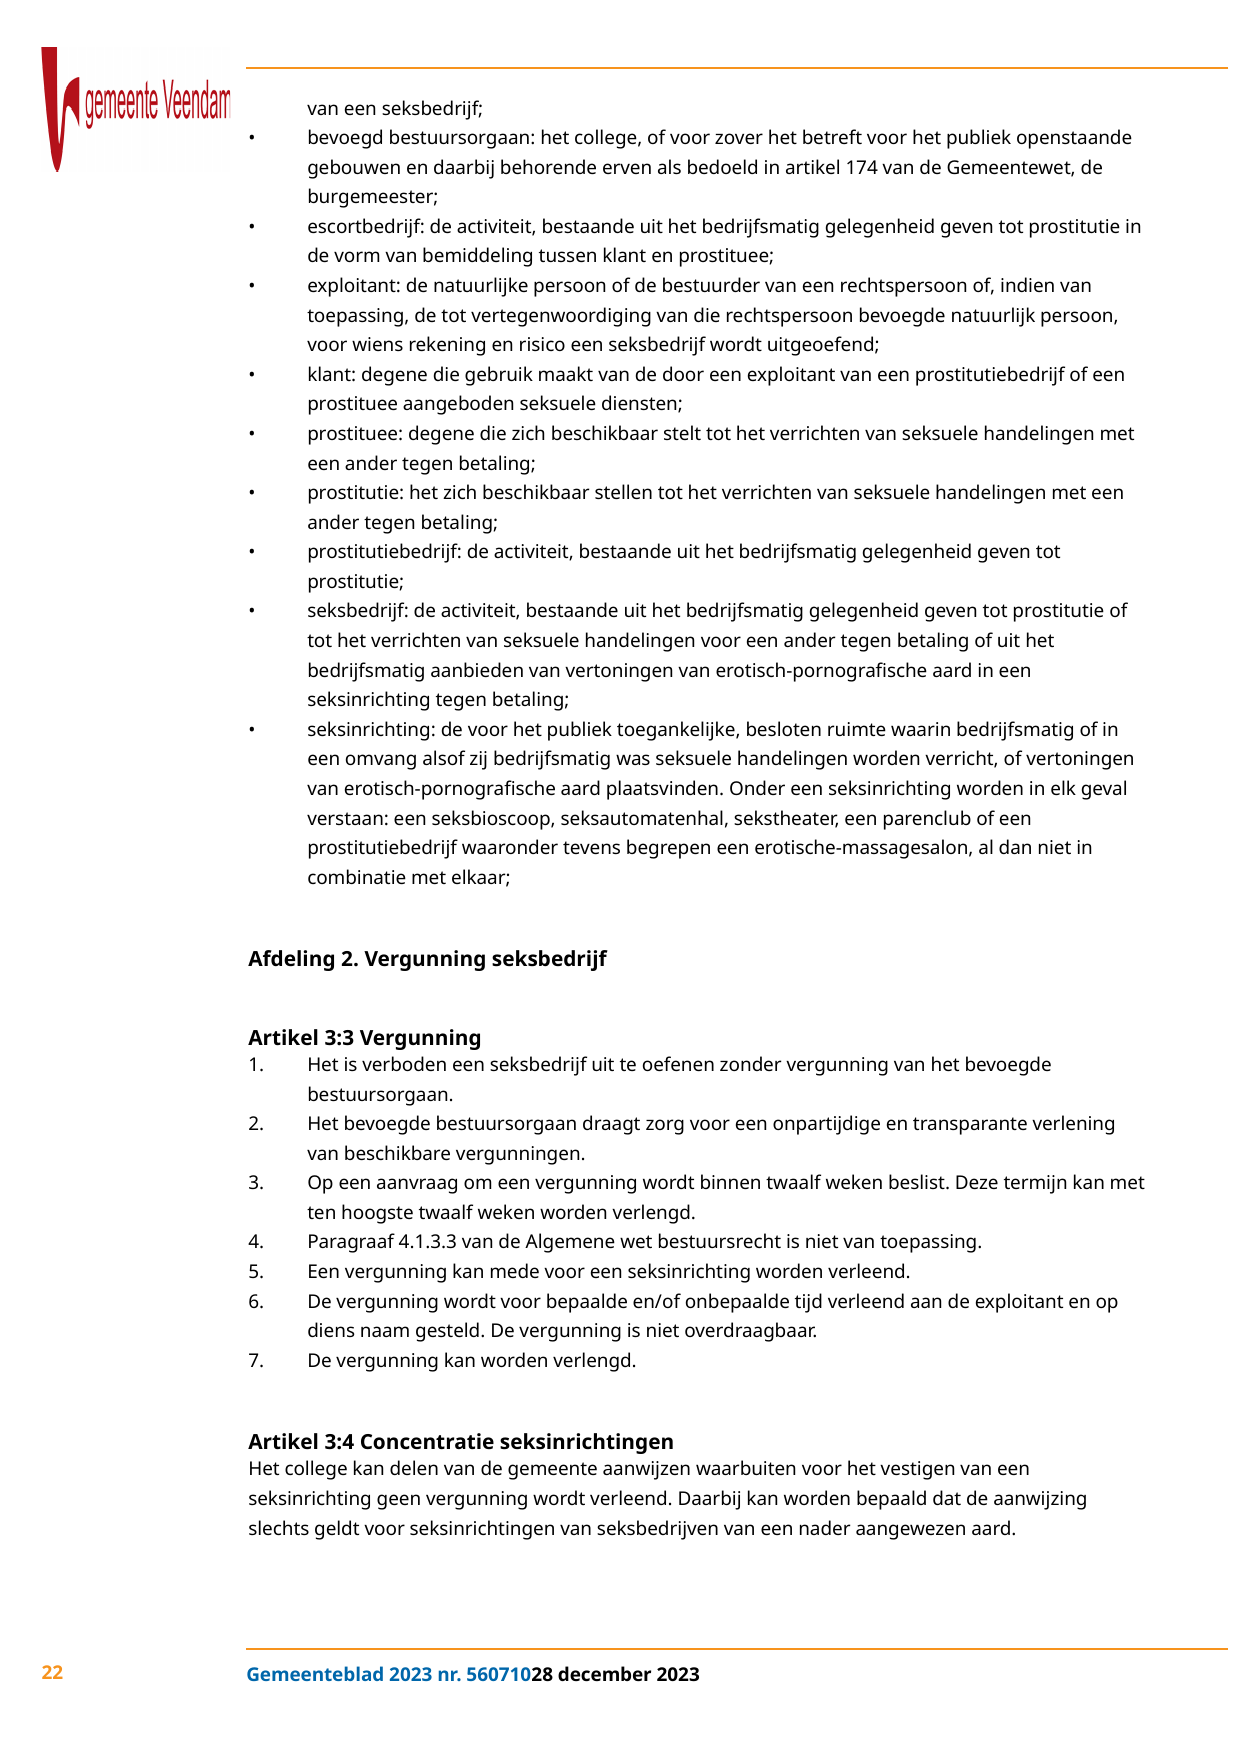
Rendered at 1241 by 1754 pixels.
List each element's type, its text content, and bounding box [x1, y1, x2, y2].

text Artikel 3:4 Concentratie seksinrichtingen [248, 1427, 1152, 1456]
list prostitutiebedrijf: de activiteit, bestaande uit het bedrijfsmatig gelegenheid geven tot prostitutie; [248, 538, 1152, 594]
list Op een aanvraag om een vergunning wordt binnen twaalf weken beslist. Deze termijn kan met ten hoogste twaalf weken worden verlengd. [248, 1169, 1152, 1225]
picture [41, 47, 231, 172]
list klant: degene die gebruik maakt van de door een exploitant van een prostitutiebedrijf of een prostituee aangeboden seksuele diensten; [248, 361, 1152, 416]
list prostitutie: het zich beschikbaar stellen tot het verrichten van seksuele handelingen met een ander tegen betaling; [248, 479, 1152, 535]
text Artikel 3:3 Vergunning [248, 1023, 1152, 1051]
list De vergunning kan worden verlengd. [248, 1347, 1152, 1373]
list Paragraaf 4.1.3.3 van de Algemene wet bestuursrecht is niet van toepassing. [248, 1229, 1152, 1254]
list bevoegd bestuursorgaan: het college, of voor zover het betreft voor het publiek openstaande gebouwen en daarbij behorende erven als bedoeld in artikel 174 van de Gemeentewet, de burgemeester; [248, 124, 1152, 209]
list seksbedrijf: de activiteit, bestaande uit het bedrijfsmatig gelegenheid geven tot prostitutie of tot het verrichten van seksuele handelingen voor een ander tegen betaling of uit het bedrijfsmatig aanbieden van vertoningen van erotisch-pornografische aard in een seksinrichting tegen betaling; [248, 598, 1152, 712]
list De vergunning wordt voor bepaalde en/of onbepaalde tijd verleend aan de exploitant en op diens naam gesteld. De vergunning is niet overdraagbaar. [248, 1288, 1152, 1343]
list escortbedrijf: de activiteit, bestaande uit het bedrijfsmatig gelegenheid geven tot prostitutie in de vorm van bemiddeling tussen klant en prostituee; [248, 213, 1152, 268]
list Het is verboden een seksbedrijf uit te oefenen zonder vergunning van het bevoegde bestuursorgaan. [248, 1051, 1152, 1107]
list van een seksbedrijf; [248, 95, 1152, 121]
text Afdeling 2. Vergunning seksbedrijf [248, 944, 1152, 972]
list Een vergunning kan mede voor een seksinrichting worden verleend. [248, 1258, 1152, 1284]
list prostituee: degene die zich beschikbaar stelt tot het verrichten van seksuele handelingen met een ander tegen betaling; [248, 420, 1152, 476]
list exploitant: de natuurlijke persoon of de bestuurder van een rechtspersoon of, indien van toepassing, de tot vertegenwoordiging van die rechtspersoon bevoegde natuurlijk persoon, voor wiens rekening en risico een seksbedrijf wordt uitgeoefend; [248, 272, 1152, 357]
text Het college kan delen van de gemeente aanwijzen waarbuiten voor het vestigen van een seksinrichting geen vergunning wordt verleend. Daarbij kan worden bepaald dat de aanwijzing slechts geldt voor seksinrichtingen van seksbedrijven van een nader aangewezen aard. [248, 1456, 1152, 1540]
list seksinrichting: de voor het publiek toegankelijke, besloten ruimte waarin bedrijfsmatig of in een omvang alsof zij bedrijfsmatig was seksuele handelingen worden verricht, of vertoningen van erotisch-pornografische aard plaatsvinden. Onder een seksinrichting worden in elk geval verstaan: een seksbioscoop, seksautomatenhal, sekstheater, een parenclub of een prostitutiebedrijf waaronder tevens begrepen een erotische-massagesalon, al dan niet in combinatie met elkaar; [248, 716, 1152, 890]
list Het bevoegde bestuursorgaan draagt zorg voor een onpartijdige en transparante verlening van beschikbare vergunningen. [248, 1110, 1152, 1166]
